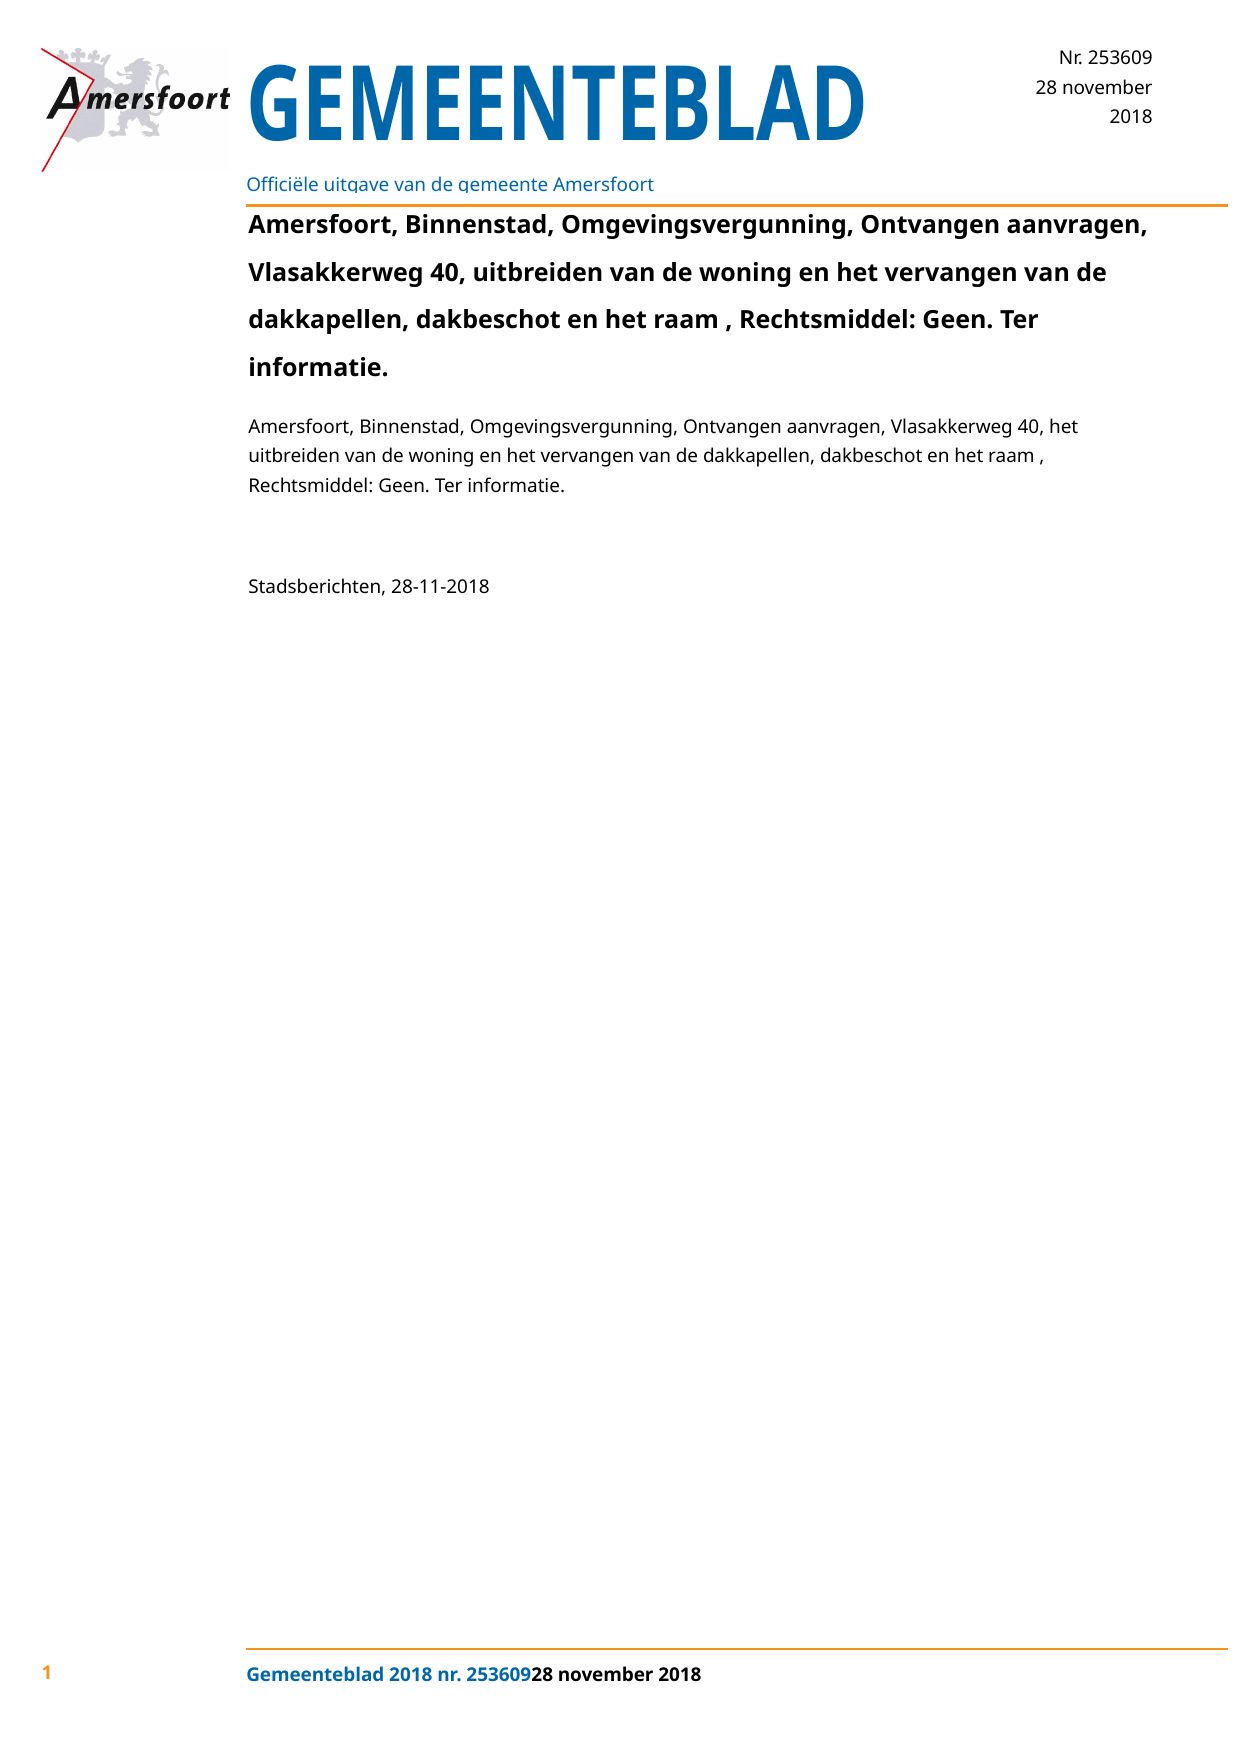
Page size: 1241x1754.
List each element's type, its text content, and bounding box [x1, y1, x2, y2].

picture [41, 47, 231, 172]
text Amersfoort, Binnenstad, Omgevingsvergunning, Ontvangen aanvragen, Vlasakkerweg 40, uitbreiden van de woning en het vervangen van de dakkapellen, dakbeschot en het raam , Rechtsmiddel: Geen. Ter informatie. [248, 207, 1152, 384]
text Stadsberichten, 28-11-2018 [248, 573, 1152, 599]
text Amersfoort, Binnenstad, Omgevingsvergunning, Ontvangen aanvragen, Vlasakkerweg 40, het uitbreiden van de woning en het vervangen van de dakkapellen, dakbeschot en het raam , Rechtsmiddel: Geen. Ter informatie. [248, 413, 1152, 498]
